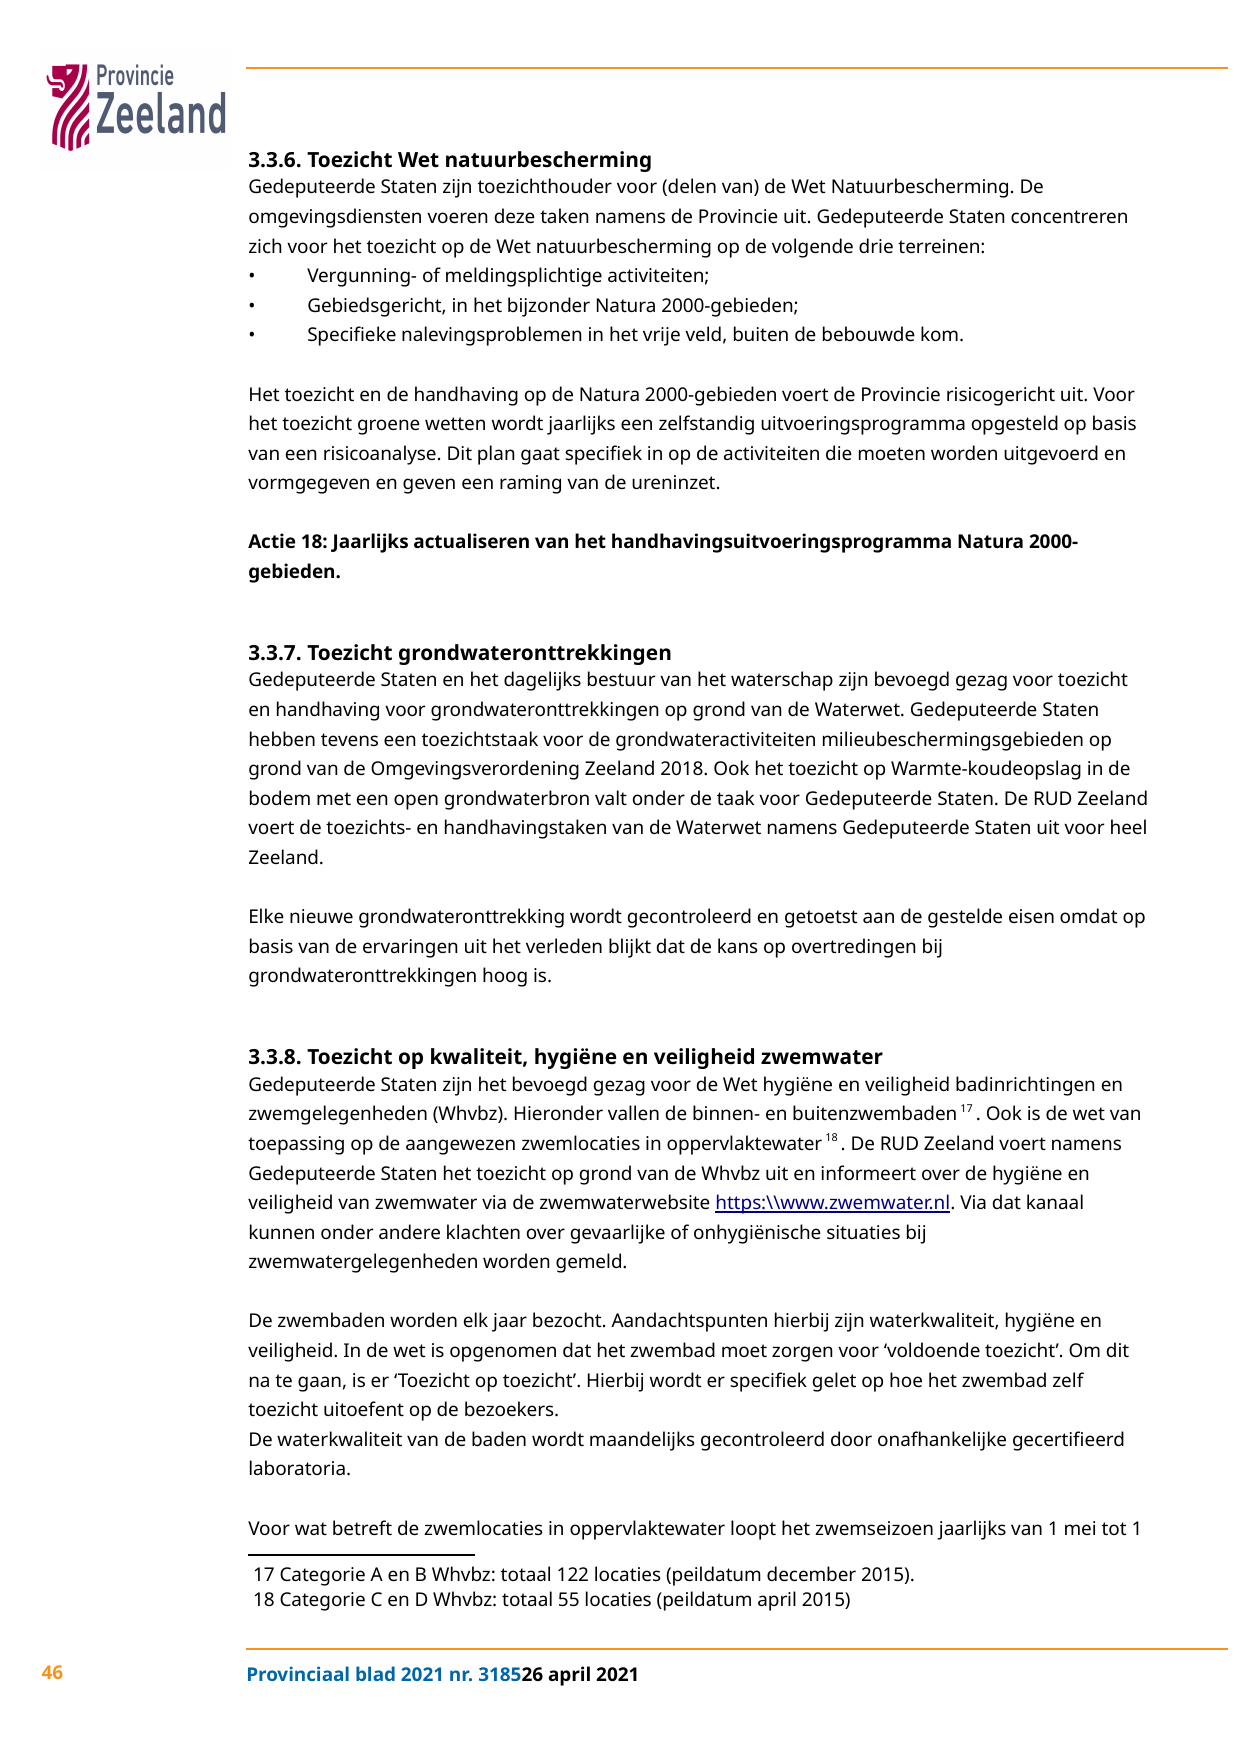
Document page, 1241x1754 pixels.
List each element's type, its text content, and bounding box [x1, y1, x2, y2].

list Gebiedsgericht, in het bijzonder Natura 2000-gebieden; [248, 292, 1152, 318]
text De waterkwaliteit van de baden wordt maandelijks gecontroleerd door onafhankelijke gecertifieerd laboratoria. [248, 1426, 1152, 1481]
text Categorie C en D Whvbz: totaal 55 locaties (peildatum april 2015) [248, 1586, 1152, 1612]
text 3.3.6. Toezicht Wet natuurbescherming [248, 145, 1152, 174]
text Gedeputeerde Staten zijn het bevoegd gezag voor de Wet hygiëne en veiligheid badinrichtingen en zwemgelegenheden (Whvbz). Hieronder vallen de binnen- en buitenzwembaden. Ook is de wet van toepassing op de aangewezen zwemlocaties in oppervlaktewater. De RUD Zeeland voert namens Gedeputeerde Staten het toezicht op grond van de Whvbz uit en informeert over de hygiëne en veiligheid van zwemwater via de zwemwaterwebsite https:\\www.zwemwater.nl. Via dat kanaal kunnen onder andere klachten over gevaarlijke of onhygiënische situaties bij zwemwatergelegenheden worden gemeld. [248, 1071, 1152, 1274]
text 3.3.8. Toezicht op kwaliteit, hygiëne en veiligheid zwemwater [248, 1042, 1152, 1071]
picture [41, 47, 231, 172]
list Vergunning- of meldingsplichtige activiteiten; [248, 262, 1152, 288]
text Gedeputeerde Staten zijn toezichthouder voor (delen van) de Wet Natuurbescherming. De omgevingsdiensten voeren deze taken namens de Provincie uit. Gedeputeerde Staten concentreren zich voor het toezicht op de Wet natuurbescherming op de volgende drie terreinen: [248, 174, 1152, 258]
text Categorie A en B Whvbz: totaal 122 locaties (peildatum december 2015). [248, 1561, 1152, 1586]
text Actie 18: Jaarlijks actualiseren van het handhavingsuitvoeringsprogramma Natura 2000-gebieden. [248, 529, 1152, 584]
list Specifieke nalevingsproblemen in het vrije veld, buiten de bebouwde kom. [248, 322, 1152, 347]
text Voor wat betreft de zwemlocaties in oppervlaktewater loopt het zwemseizoen jaarlijks van 1 mei tot 1 [248, 1515, 1152, 1540]
text 3.3.7. Toezicht grondwateronttrekkingen [248, 638, 1152, 667]
text Elke nieuwe grondwateronttrekking wordt gecontroleerd en getoetst aan de gestelde eisen omdat op basis van de ervaringen uit het verleden blijkt dat de kans op overtredingen bij grondwateronttrekkingen hoog is. [248, 903, 1152, 988]
text De zwembaden worden elk jaar bezocht. Aandachtspunten hierbij zijn waterkwaliteit, hygiëne en veiligheid. In de wet is opgenomen dat het zwembad moet zorgen voor ‘voldoende toezicht’. Om dit na te gaan, is er ‘Toezicht op toezicht’. Hierbij wordt er specifiek gelet op hoe het zwembad zelf toezicht uitoefent op de bezoekers. [248, 1308, 1152, 1422]
text Het toezicht en de handhaving op de Natura 2000-gebieden voert de Provincie risicogericht uit. Voor het toezicht groene wetten wordt jaarlijks een zelfstandig uitvoeringsprogramma opgesteld op basis van een risicoanalyse. Dit plan gaat specifiek in op de activiteiten die moeten worden uitgevoerd en vormgegeven en geven een raming van de ureninzet. [248, 381, 1152, 495]
text Gedeputeerde Staten en het dagelijks bestuur van het waterschap zijn bevoegd gezag voor toezicht en handhaving voor grondwateronttrekkingen op grond van de Waterwet. Gedeputeerde Staten hebben tevens een toezichtstaak voor de grondwateractiviteiten milieubeschermingsgebieden op grond van de Omgevingsverordening Zeeland 2018. Ook het toezicht op Warmte-koudeopslag in de bodem met een open grondwaterbron valt onder de taak voor Gedeputeerde Staten. De RUD Zeeland voert de toezichts- en handhavingstaken van de Waterwet namens Gedeputeerde Staten uit voor heel Zeeland. [248, 667, 1152, 870]
